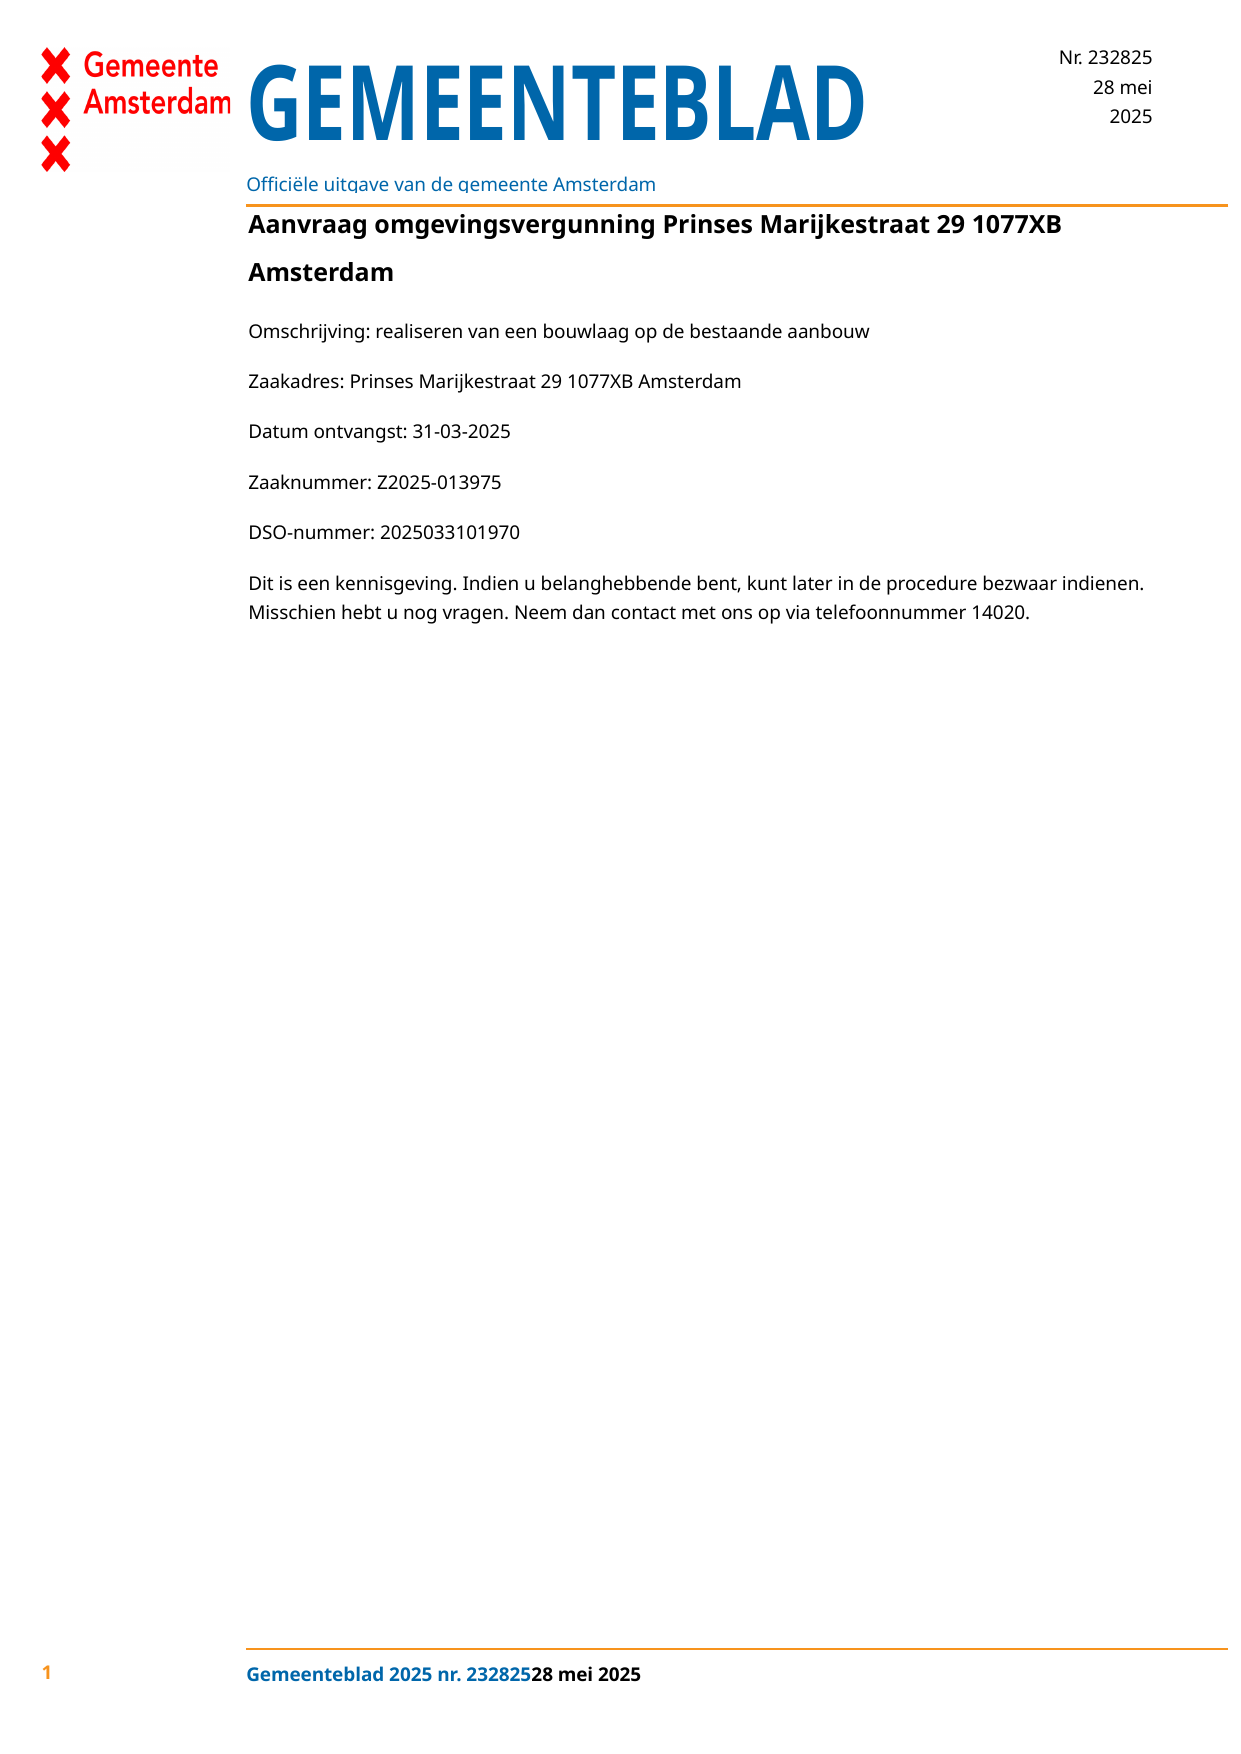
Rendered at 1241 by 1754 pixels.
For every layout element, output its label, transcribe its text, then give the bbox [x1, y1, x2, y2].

text Aanvraag omgevingsvergunning Prinses Marijkestraat 29 1077XB Amsterdam [248, 207, 1152, 288]
text Zaakadres: Prinses Marijkestraat 29 1077XB Amsterdam [248, 368, 1152, 394]
text Zaaknummer: Z2025-013975 [248, 469, 1152, 495]
picture [41, 47, 231, 172]
text DSO-nummer: 2025033101970 [248, 519, 1152, 545]
text Datum ontvangst: 31-03-2025 [248, 419, 1152, 444]
text Dit is een kennisgeving. Indien u belanghebbende bent, kunt later in de procedure bezwaar indienen. Misschien hebt u nog vragen. Neem dan contact met ons op via telefoonnummer 14020. [248, 570, 1152, 625]
text Omschrijving: realiseren van een bouwlaag op de bestaande aanbouw [248, 318, 1152, 344]
